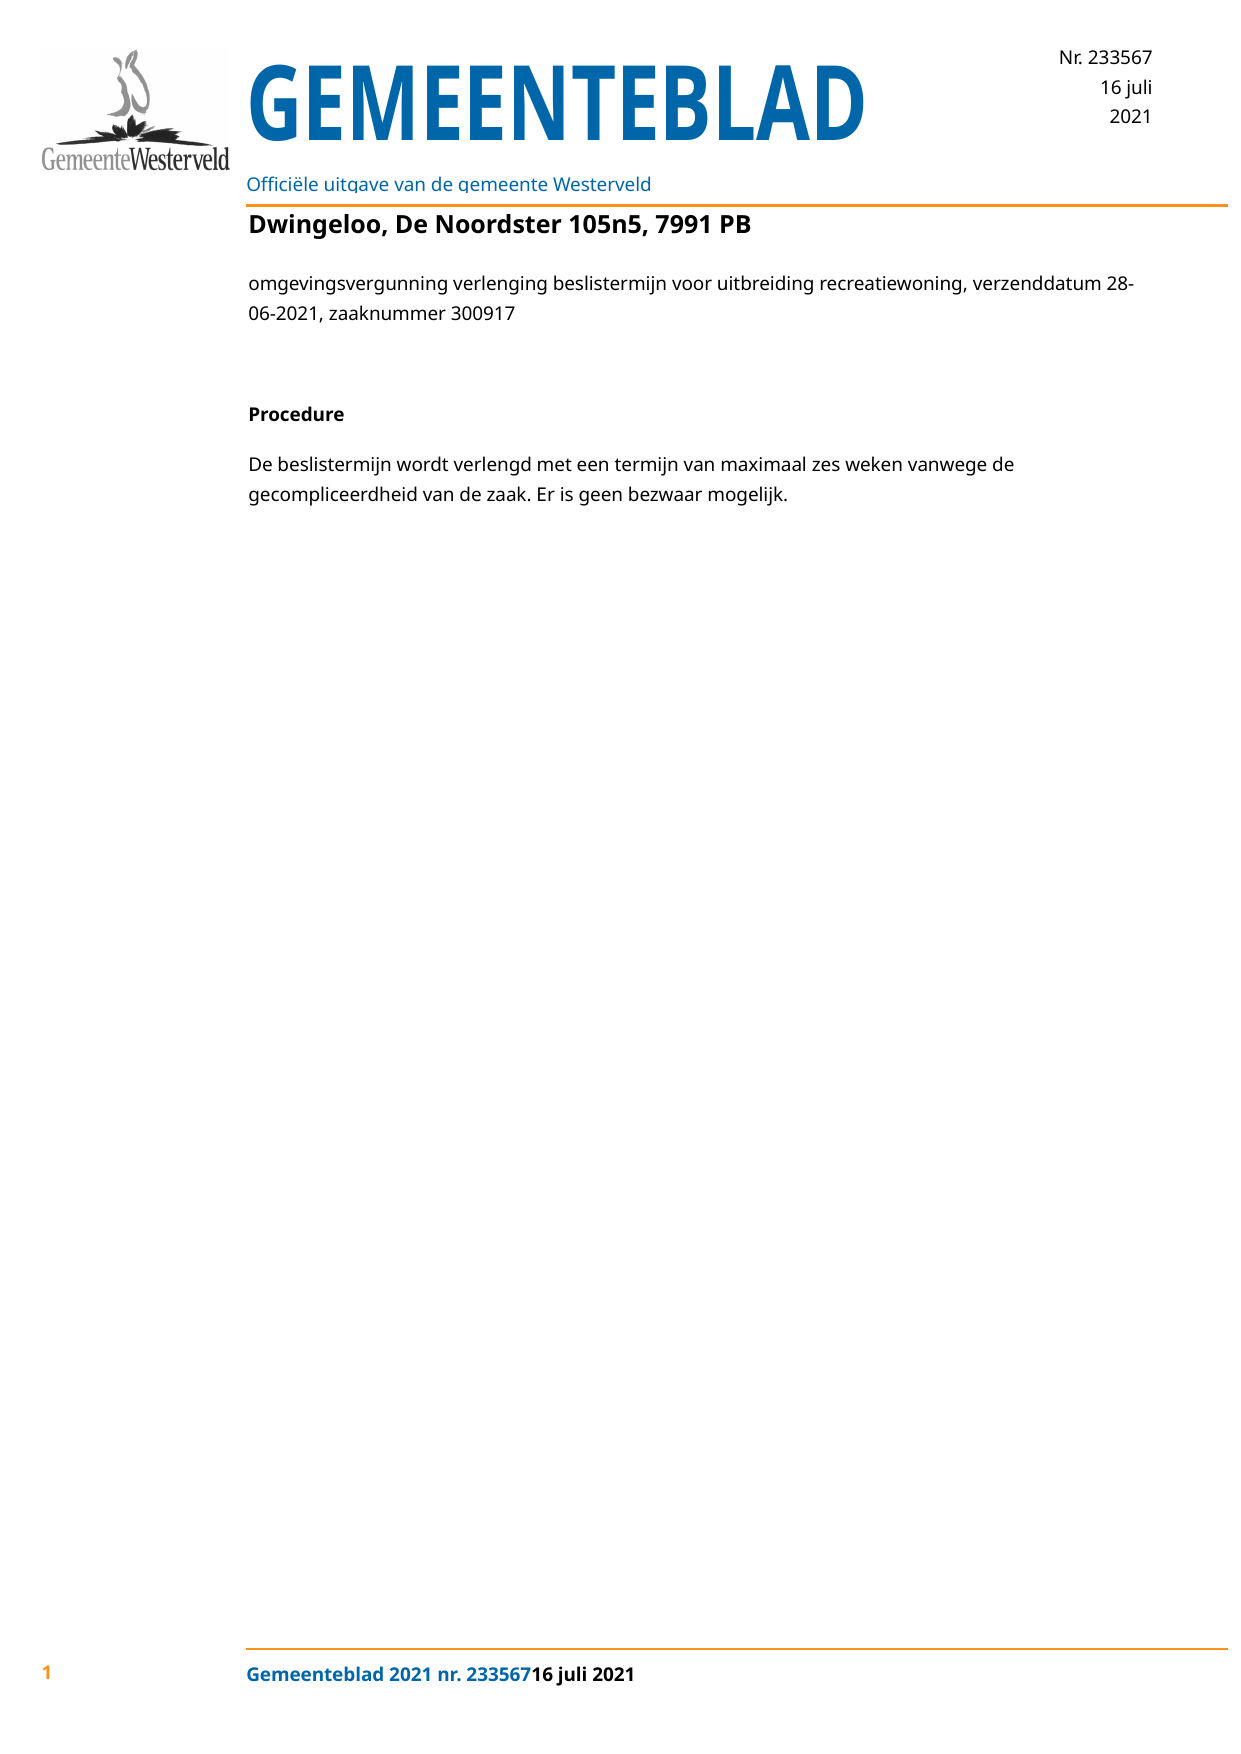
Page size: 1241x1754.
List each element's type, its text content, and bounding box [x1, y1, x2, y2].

text omgevingsvergunning verlenging beslistermijn voor uitbreiding recreatiewoning, verzenddatum 28-06-2021, zaaknummer 300917 [248, 270, 1152, 326]
picture [41, 47, 231, 172]
text Dwingeloo, De Noordster 105n5, 7991 PB [248, 207, 1152, 241]
text De beslistermijn wordt verlengd met een termijn van maximaal zes weken vanwege de gecompliceerdheid van de zaak. Er is geen bezwaar mogelijk. [248, 451, 1152, 506]
text Procedure [248, 401, 1152, 426]
